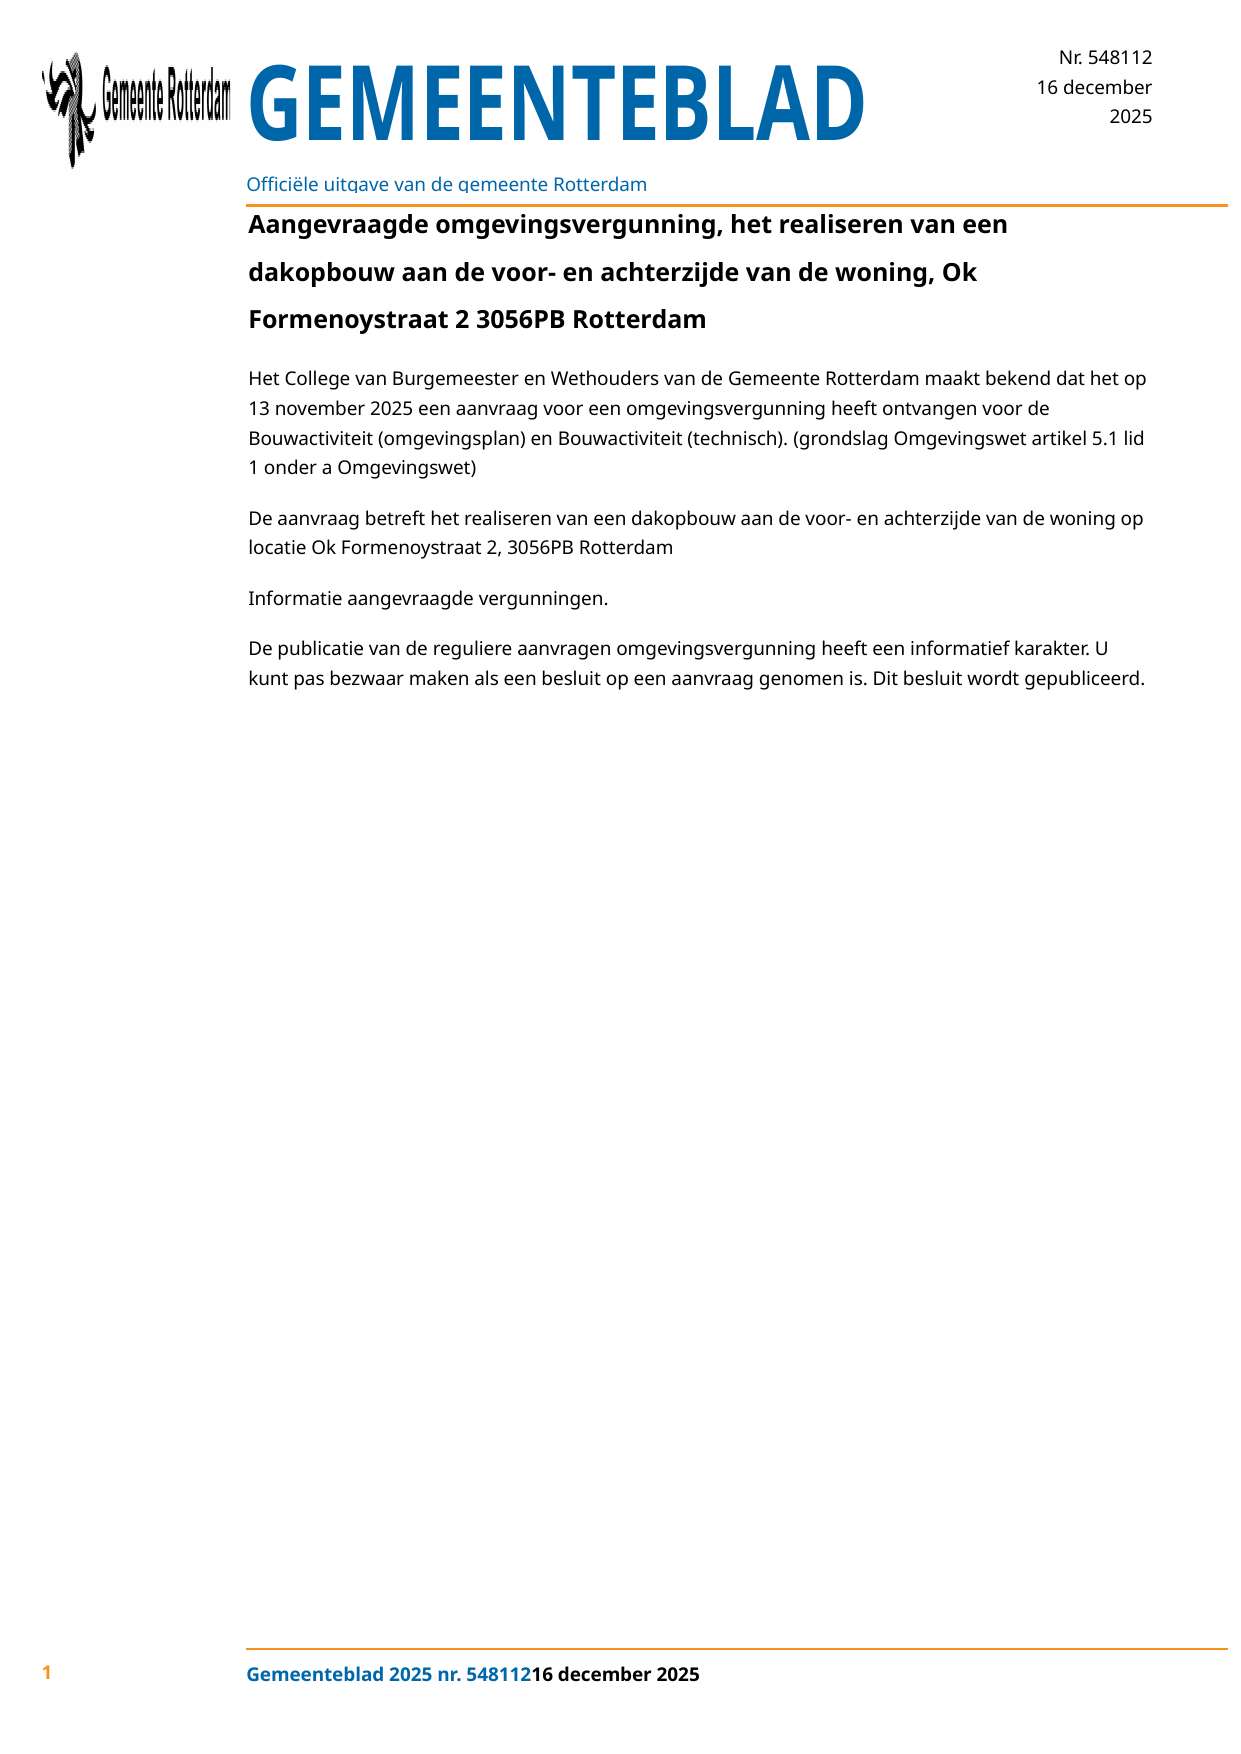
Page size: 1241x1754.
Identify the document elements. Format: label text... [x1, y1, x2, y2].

text De publicatie van de reguliere aanvragen omgevingsvergunning heeft een informatief karakter. U kunt pas bezwaar maken als een besluit op een aanvraag genomen is. Dit besluit wordt gepubliceerd. [248, 635, 1152, 690]
text Aangevraagde omgevingsvergunning, het realiseren van een dakopbouw aan de voor- en achterzijde van de woning, Ok Formenoystraat 2 3056PB Rotterdam [248, 207, 1152, 336]
text De aanvraag betreft het realiseren van een dakopbouw aan de voor- en achterzijde van de woning op locatie Ok Formenoystraat 2, 3056PB Rotterdam [248, 505, 1152, 560]
text Informatie aangevraagde vergunningen. [248, 585, 1152, 610]
text Het College van Burgemeester en Wethouders van de Gemeente Rotterdam maakt bekend dat het op 13 november 2025 een aanvraag voor een omgevingsvergunning heeft ontvangen voor de Bouwactiviteit (omgevingsplan) en Bouwactiviteit (technisch). (grondslag Omgevingswet artikel 5.1 lid 1 onder a Omgevingswet) [248, 366, 1152, 480]
picture [41, 47, 231, 172]
